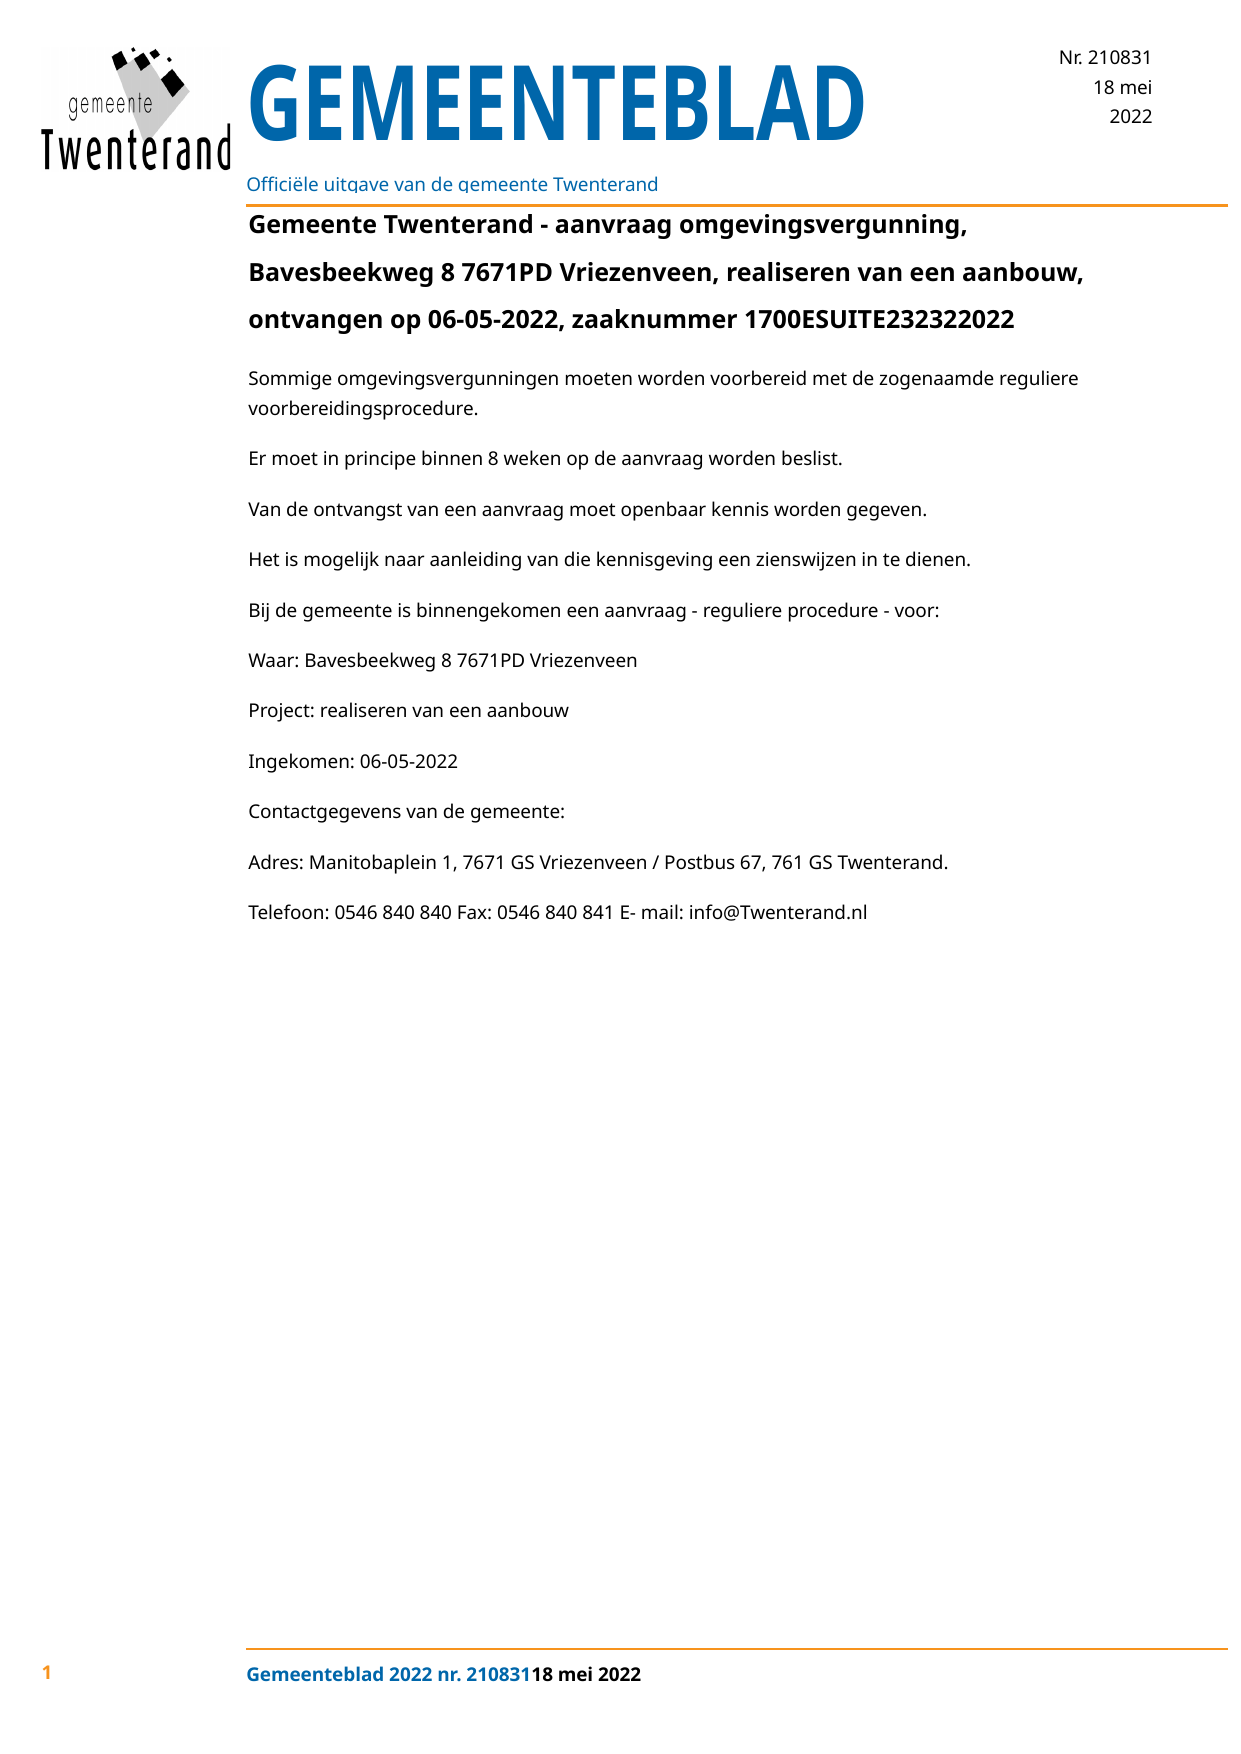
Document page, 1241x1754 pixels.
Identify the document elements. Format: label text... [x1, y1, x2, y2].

text Sommige omgevingsvergunningen moeten worden voorbereid met de zogenaamde reguliere voorbereidingsprocedure. [248, 366, 1152, 421]
text Het is mogelijk naar aanleiding van die kennisgeving een zienswijzen in te dienen. [248, 546, 1152, 572]
text Van de ontvangst van een aanvraag moet openbaar kennis worden gegeven. [248, 496, 1152, 522]
text Gemeente Twenterand - aanvraag omgevingsvergunning, Bavesbeekweg 8 7671PD Vriezenveen, realiseren van een aanbouw, ontvangen op 06-05-2022, zaaknummer 1700ESUITE232322022 [248, 207, 1152, 336]
text Project: realiseren van een aanbouw [248, 698, 1152, 723]
text Adres: Manitobaplein 1, 7671 GS Vriezenveen / Postbus 67, 761 GS Twenterand. [248, 849, 1152, 874]
text Telefoon: 0546 840 840 Fax: 0546 840 841 E- mail: info@Twenterand.nl [248, 899, 1152, 925]
text Waar: Bavesbeekweg 8 7671PD Vriezenveen [248, 647, 1152, 673]
picture [41, 47, 231, 172]
text Ingekomen: 06-05-2022 [248, 748, 1152, 774]
text Er moet in principe binnen 8 weken op de aanvraag worden beslist. [248, 446, 1152, 471]
text Contactgegevens van de gemeente: [248, 798, 1152, 824]
text Bij de gemeente is binnengekomen een aanvraag - reguliere procedure - voor: [248, 597, 1152, 622]
